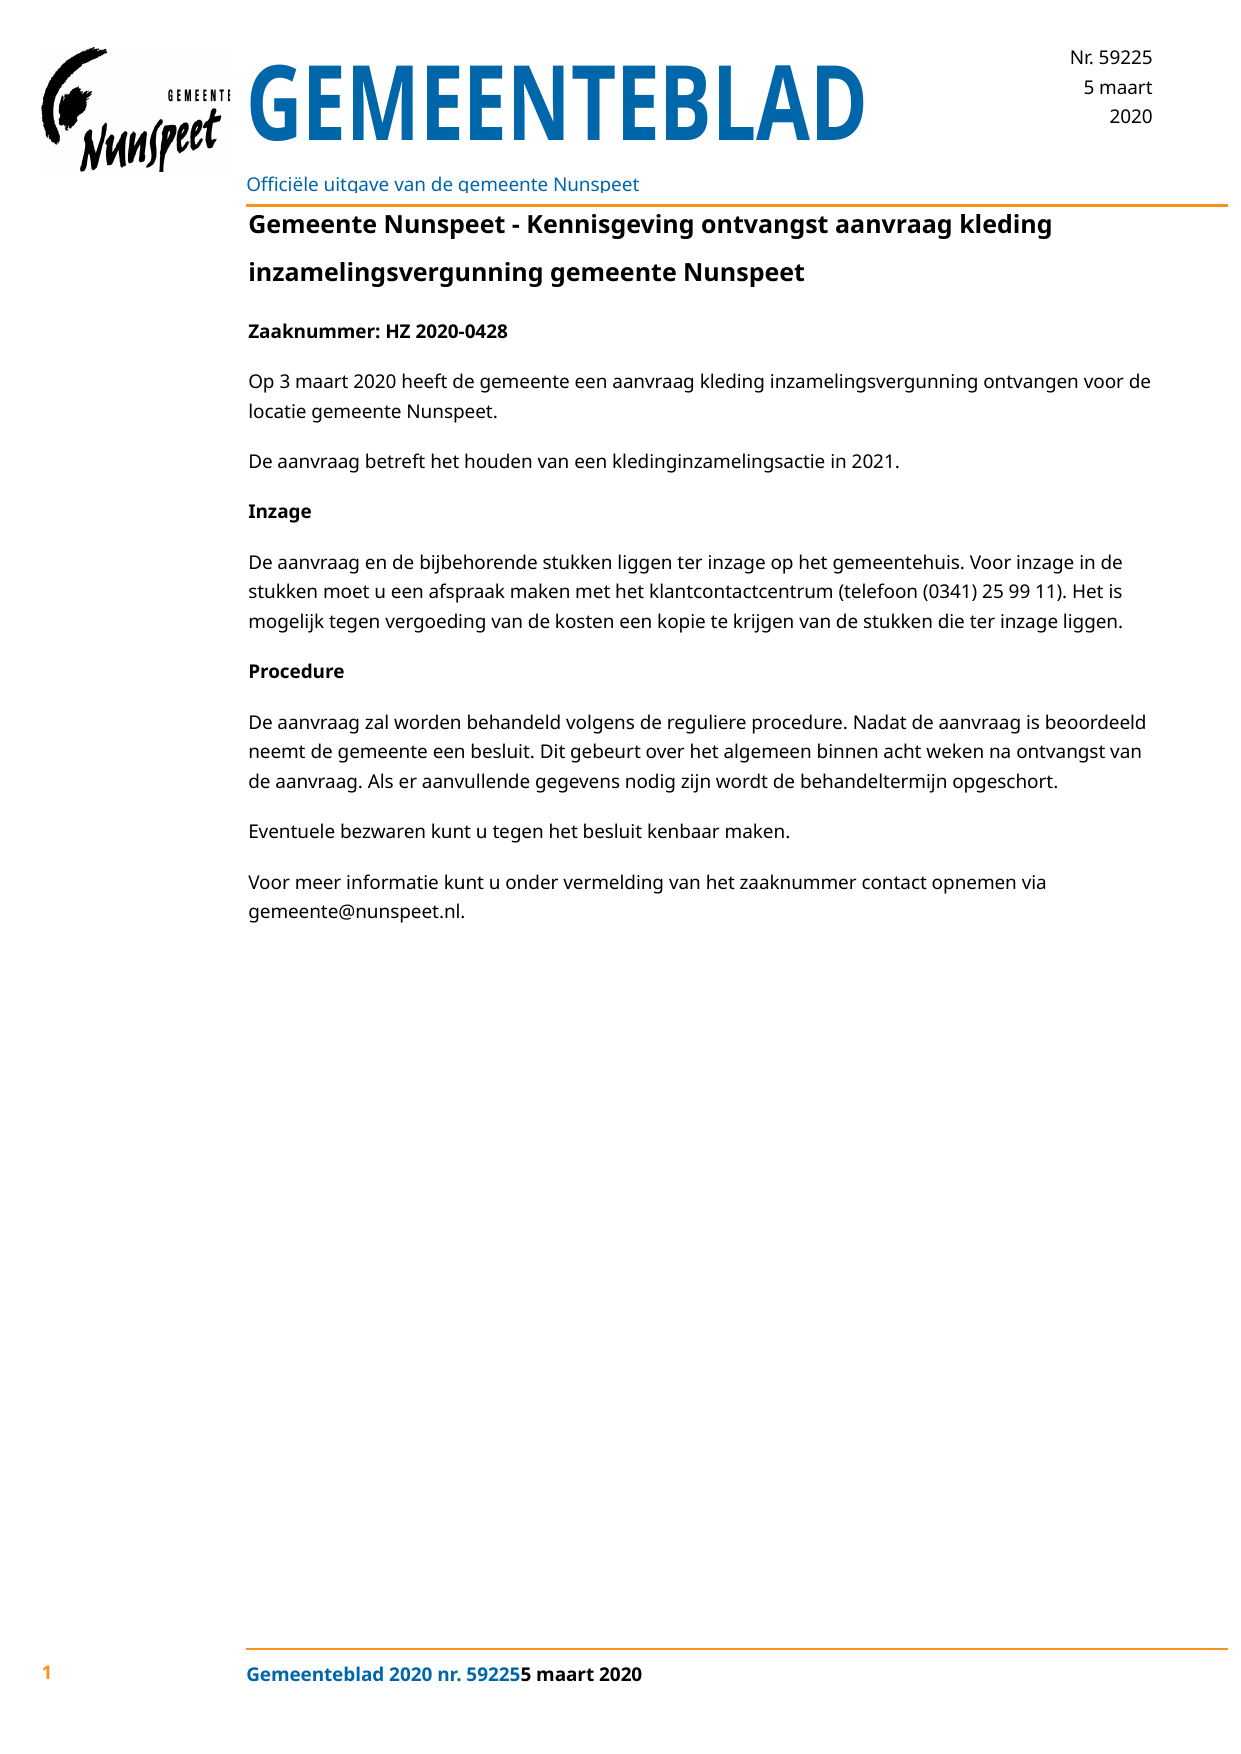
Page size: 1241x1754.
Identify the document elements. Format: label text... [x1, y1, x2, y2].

text Inzage [248, 499, 1152, 524]
text Zaaknummer: HZ 2020-0428 [248, 318, 1152, 344]
text Op 3 maart 2020 heeft de gemeente een aanvraag kleding inzamelingsvergunning ontvangen voor de locatie gemeente Nunspeet. [248, 368, 1152, 424]
text Procedure [248, 659, 1152, 684]
text De aanvraag en de bijbehorende stukken liggen ter inzage op het gemeentehuis. Voor inzage in de stukken moet u een afspraak maken met het klantcontactcentrum (telefoon (0341) 25 99 11). Het is mogelijk tegen vergoeding van de kosten een kopie te krijgen van de stukken die ter inzage liggen. [248, 549, 1152, 634]
text Gemeente Nunspeet - Kennisgeving ontvangst aanvraag kleding inzamelingsvergunning gemeente Nunspeet [248, 207, 1152, 288]
text De aanvraag betreft het houden van een kledinginzamelingsactie in 2021. [248, 448, 1152, 474]
text Eventuele bezwaren kunt u tegen het besluit kenbaar maken. [248, 819, 1152, 844]
text De aanvraag zal worden behandeld volgens de reguliere procedure. Nadat de aanvraag is beoordeeld neemt de gemeente een besluit. Dit gebeurt over het algemeen binnen acht weken na ontvangst van de aanvraag. Als er aanvullende gegevens nodig zijn wordt de behandeltermijn opgeschort. [248, 709, 1152, 794]
text Voor meer informatie kunt u onder vermelding van het zaaknummer contact opnemen via gemeente@nunspeet.nl. [248, 869, 1152, 924]
picture [41, 47, 231, 172]
